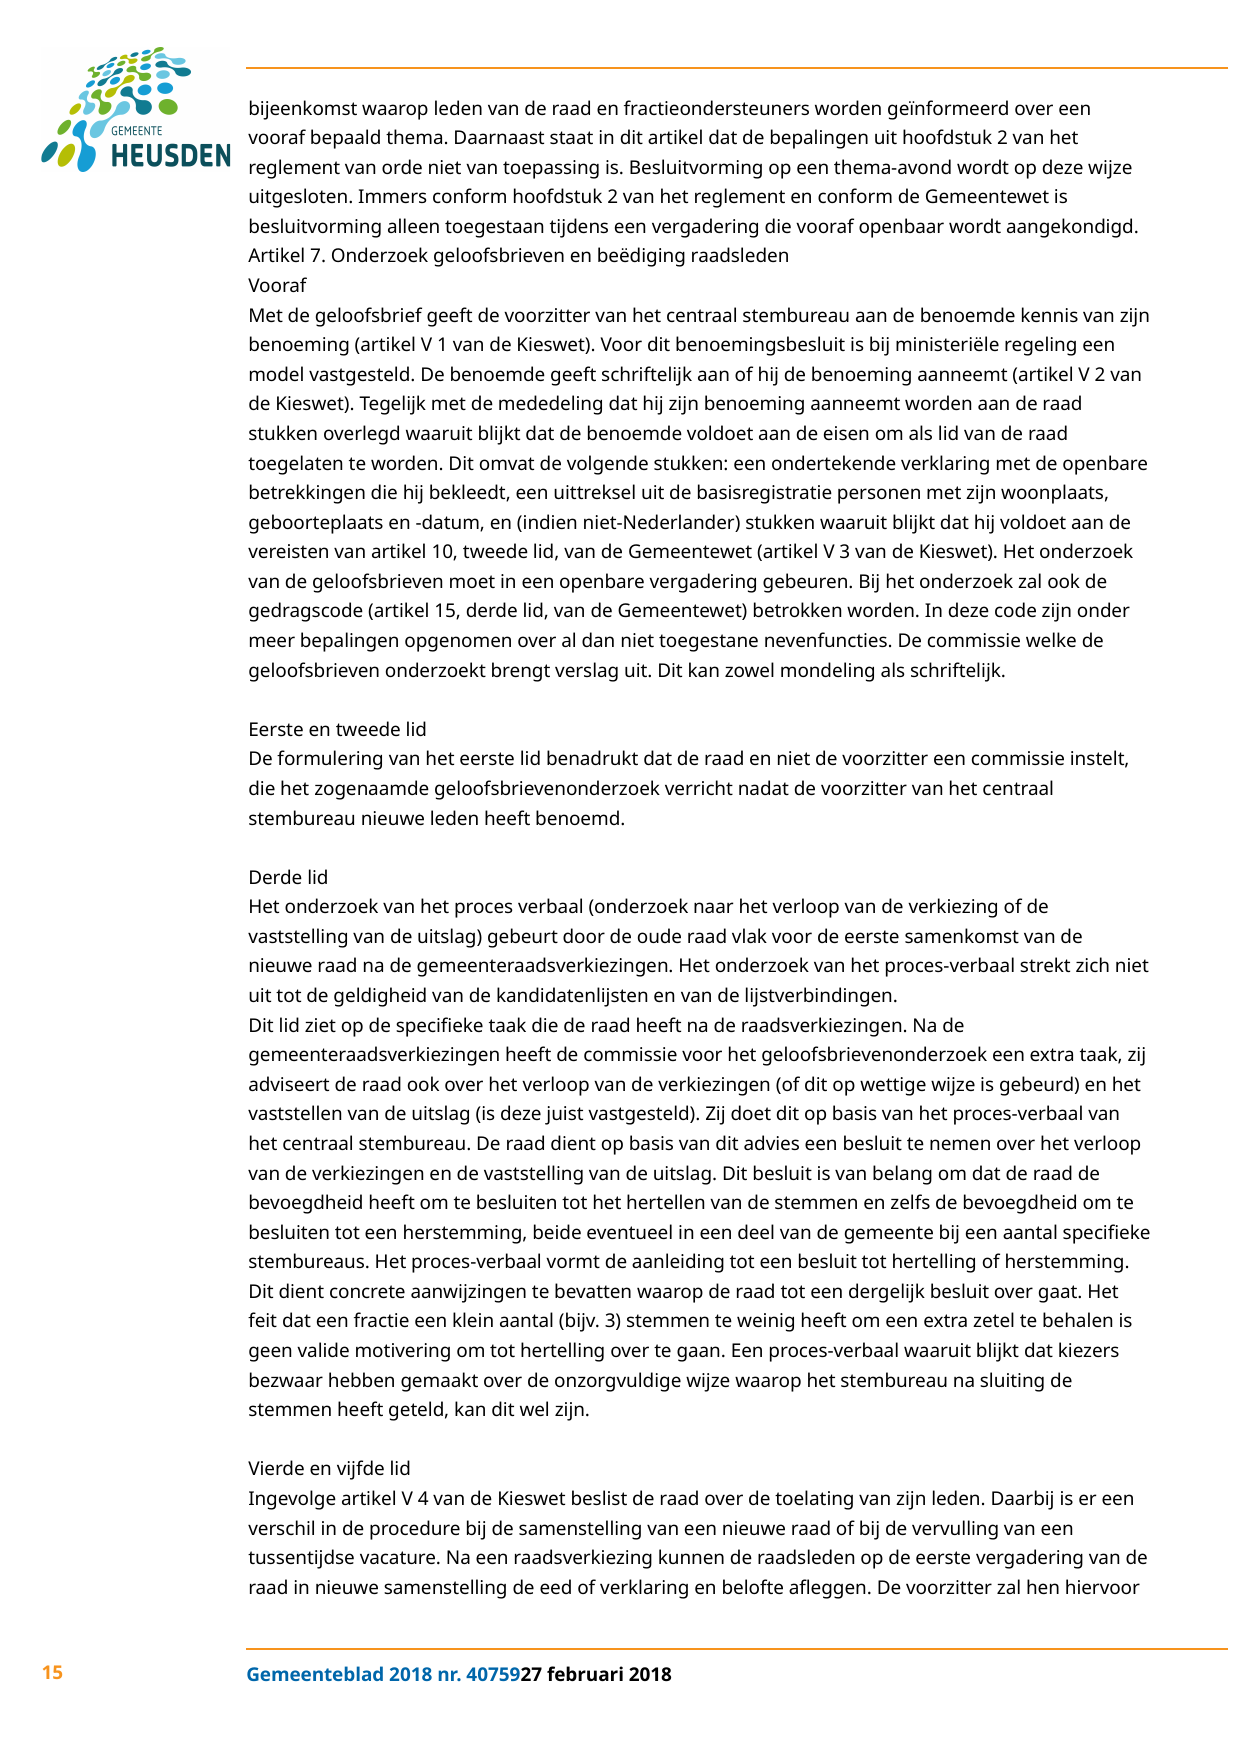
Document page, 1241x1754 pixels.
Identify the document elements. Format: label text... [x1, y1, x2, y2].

text Eerste en tweede lid [248, 716, 1152, 742]
text Derde lid [248, 864, 1152, 890]
text bijeenkomst waarop leden van de raad en fractieondersteuners worden geïnformeerd over een vooraf bepaald thema. Daarnaast staat in dit artikel dat de bepalingen uit hoofdstuk 2 van het reglement van orde niet van toepassing is. Besluitvorming op een thema-avond wordt op deze wijze uitgesloten. Immers conform hoofdstuk 2 van het reglement en conform de Gemeentewet is besluitvorming alleen toegestaan tijdens een vergadering die vooraf openbaar wordt aangekondigd. [248, 95, 1152, 239]
text Dit lid ziet op de specifieke taak die de raad heeft na de raadsverkiezingen. Na de gemeenteraadsverkiezingen heeft de commissie voor het geloofsbrievenonderzoek een extra taak, zij adviseert de raad ook over het verloop van de verkiezingen (of dit op wettige wijze is gebeurd) en het vaststellen van de uitslag (is deze juist vastgesteld). Zij doet dit op basis van het proces-verbaal van het centraal stembureau. De raad dient op basis van dit advies een besluit te nemen over het verloop van de verkiezingen en de vaststelling van de uitslag. Dit besluit is van belang om dat de raad de bevoegdheid heeft om te besluiten tot het hertellen van de stemmen en zelfs de bevoegdheid om te besluiten tot een herstemming, beide eventueel in een deel van de gemeente bij een aantal specifieke stembureaus. Het proces-verbaal vormt de aanleiding tot een besluit tot hertelling of herstemming. Dit dient concrete aanwijzingen te bevatten waarop de raad tot een dergelijk besluit over gaat. Het feit dat een fractie een klein aantal (bijv. 3) stemmen te weinig heeft om een extra zetel te behalen is geen valide motivering om tot hertelling over te gaan. Een proces-verbaal waaruit blijkt dat kiezers bezwaar hebben gemaakt over de onzorgvuldige wijze waarop het stembureau na sluiting de stemmen heeft geteld, kan dit wel zijn. [248, 1012, 1152, 1422]
text Vierde en vijfde lid [248, 1456, 1152, 1481]
text Ingevolge artikel V 4 van de Kieswet beslist de raad over de toelating van zijn leden. Daarbij is er een verschil in de procedure bij de samenstelling van een nieuwe raad of bij de vervulling van een tussentijdse vacature. Na een raadsverkiezing kunnen de raadsleden op de eerste vergadering van de raad in nieuwe samenstelling de eed of verklaring en belofte afleggen. De voorzitter zal hen hiervoor [248, 1485, 1152, 1600]
text De formulering van het eerste lid benadrukt dat de raad en niet de voorzitter een commissie instelt, die het zogenaamde geloofsbrievenonderzoek verricht nadat de voorzitter van het centraal stembureau nieuwe leden heeft benoemd. [248, 746, 1152, 831]
text Met de geloofsbrief geeft de voorzitter van het centraal stembureau aan de benoemde kennis van zijn benoeming (artikel V 1 van de Kieswet). Voor dit benoemingsbesluit is bij ministeriële regeling een model vastgesteld. De benoemde geeft schriftelijk aan of hij de benoeming aanneemt (artikel V 2 van de Kieswet). Tegelijk met de mededeling dat hij zijn benoeming aanneemt worden aan de raad stukken overlegd waaruit blijkt dat de benoemde voldoet aan de eisen om als lid van de raad toegelaten te worden. Dit omvat de volgende stukken: een ondertekende verklaring met de openbare betrekkingen die hij bekleedt, een uittreksel uit de basisregistratie personen met zijn woonplaats, geboorteplaats en -datum, en (indien niet-Nederlander) stukken waaruit blijkt dat hij voldoet aan de vereisten van artikel 10, tweede lid, van de Gemeentewet (artikel V 3 van de Kieswet). Het onderzoek van de geloofsbrieven moet in een openbare vergadering gebeuren. Bij het onderzoek zal ook de gedragscode (artikel 15, derde lid, van de Gemeentewet) betrokken worden. In deze code zijn onder meer bepalingen opgenomen over al dan niet toegestane nevenfuncties. De commissie welke de geloofsbrieven onderzoekt brengt verslag uit. Dit kan zowel mondeling als schriftelijk. [248, 302, 1152, 683]
text Vooraf [248, 272, 1152, 298]
picture [41, 47, 231, 172]
text Het onderzoek van het proces verbaal (onderzoek naar het verloop van de verkiezing of de vaststelling van de uitslag) gebeurt door de oude raad vlak voor de eerste samenkomst van de nieuwe raad na de gemeenteraadsverkiezingen. Het onderzoek van het proces-verbaal strekt zich niet uit tot de geldigheid van de kandidatenlijsten en van de lijstverbindingen. [248, 893, 1152, 1008]
text Artikel 7. Onderzoek geloofsbrieven en beëdiging raadsleden [248, 243, 1152, 268]
